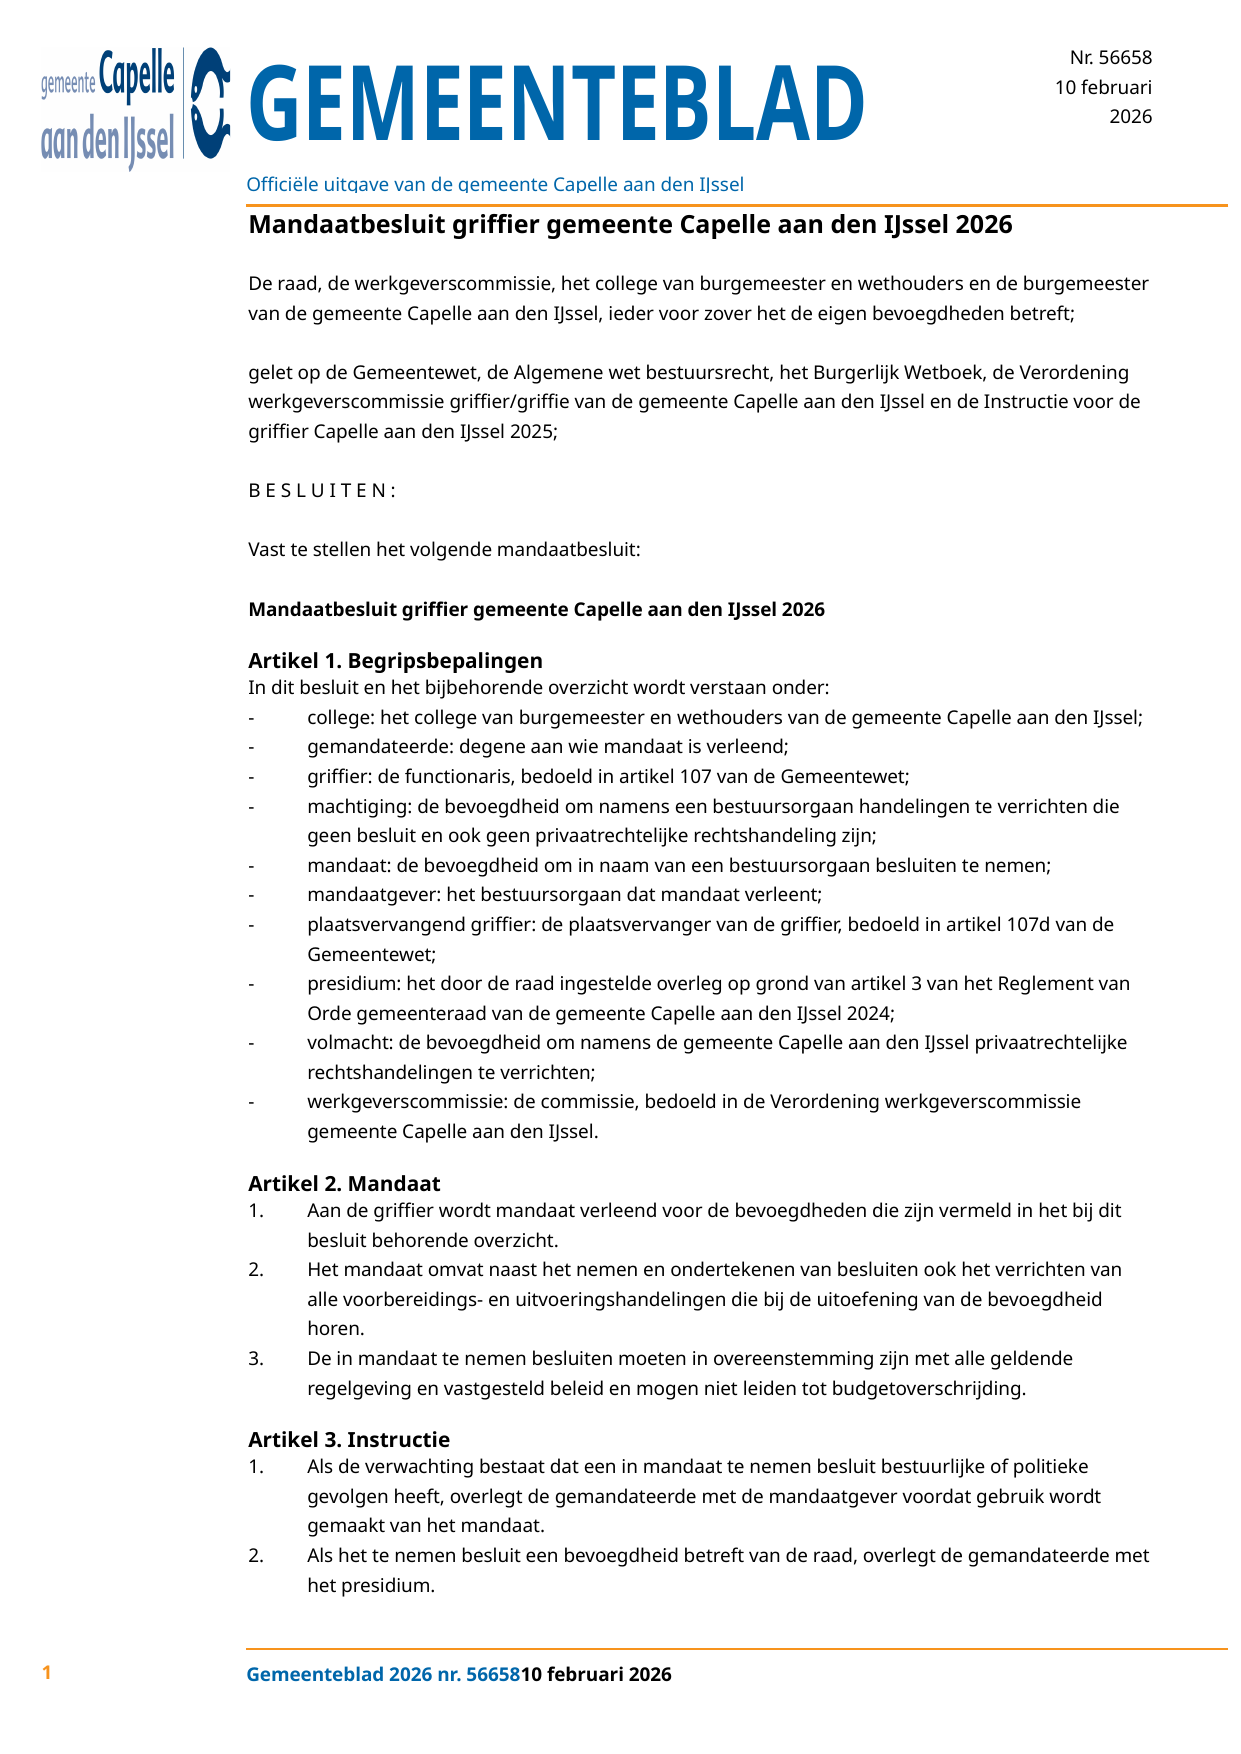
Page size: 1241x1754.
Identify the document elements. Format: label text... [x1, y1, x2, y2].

list gemandateerde: degene aan wie mandaat is verleend; [248, 734, 1152, 759]
text In dit besluit en het bijbehorende overzicht wordt verstaan onder: [248, 674, 1152, 700]
list Aan de griffier wordt mandaat verleend voor de bevoegdheden die zijn vermeld in het bij dit besluit behorende overzicht. [248, 1197, 1152, 1252]
list college: het college van burgemeester en wethouders van de gemeente Capelle aan den IJssel; [248, 704, 1152, 730]
list De in mandaat te nemen besluiten moeten in overeenstemming zijn met alle geldende regelgeving en vastgesteld beleid en mogen niet leiden tot budgetoverschrijding. [248, 1345, 1152, 1400]
text Artikel 3. Instructie [248, 1425, 1152, 1453]
text Artikel 2. Mandaat [248, 1169, 1152, 1197]
list machtiging: de bevoegdheid om namens een bestuursorgaan handelingen te verrichten die geen besluit en ook geen privaatrechtelijke rechtshandeling zijn; [248, 793, 1152, 848]
text De raad, de werkgeverscommissie, het college van burgemeester en wethouders en de burgemeester van de gemeente Capelle aan den IJssel, ieder voor zover het de eigen bevoegdheden betreft; [248, 270, 1152, 326]
text Artikel 1. Begripsbepalingen [248, 646, 1152, 674]
text B E S L U I T E N : [248, 477, 1152, 503]
list mandaatgever: het bestuursorgaan dat mandaat verleent; [248, 882, 1152, 907]
text Mandaatbesluit griffier gemeente Capelle aan den IJssel 2026 [248, 207, 1152, 241]
list Als het te nemen besluit een bevoegdheid betreft van de raad, overlegt de gemandateerde met het presidium. [248, 1542, 1152, 1598]
text Mandaatbesluit griffier gemeente Capelle aan den IJssel 2026 [248, 596, 1152, 621]
list volmacht: de bevoegdheid om namens de gemeente Capelle aan den IJssel privaatrechtelijke rechtshandelingen te verrichten; [248, 1029, 1152, 1085]
list griffier: de functionaris, bedoeld in artikel 107 van de Gemeentewet; [248, 763, 1152, 789]
list werkgeverscommissie: de commissie, bedoeld in de Verordening werkgeverscommissie gemeente Capelle aan den IJssel. [248, 1089, 1152, 1144]
list Het mandaat omvat naast het nemen en ondertekenen van besluiten ook het verrichten van alle voorbereidings- en uitvoeringshandelingen die bij de uitoefening van de bevoegdheid horen. [248, 1256, 1152, 1341]
list presidium: het door de raad ingestelde overleg op grond van artikel 3 van het Reglement van Orde gemeenteraad van de gemeente Capelle aan den IJssel 2024; [248, 970, 1152, 1026]
list plaatsvervangend griffier: de plaatsvervanger van de griffier, bedoeld in artikel 107d van de Gemeentewet; [248, 911, 1152, 967]
text gelet op de Gemeentewet, de Algemene wet bestuursrecht, het Burgerlijk Wetboek, de Verordening werkgeverscommissie griffier/griffie van de gemeente Capelle aan den IJssel en de Instructie voor de griffier Capelle aan den IJssel 2025; [248, 359, 1152, 444]
list Als de verwachting bestaat dat een in mandaat te nemen besluit bestuurlijke of politieke gevolgen heeft, overlegt de gemandateerde met de mandaatgever voordat gebruik wordt gemaakt van het mandaat. [248, 1453, 1152, 1538]
picture [41, 47, 231, 172]
text Vast te stellen het volgende mandaatbesluit: [248, 537, 1152, 562]
list mandaat: de bevoegdheid om in naam van een bestuursorgaan besluiten te nemen; [248, 852, 1152, 878]
